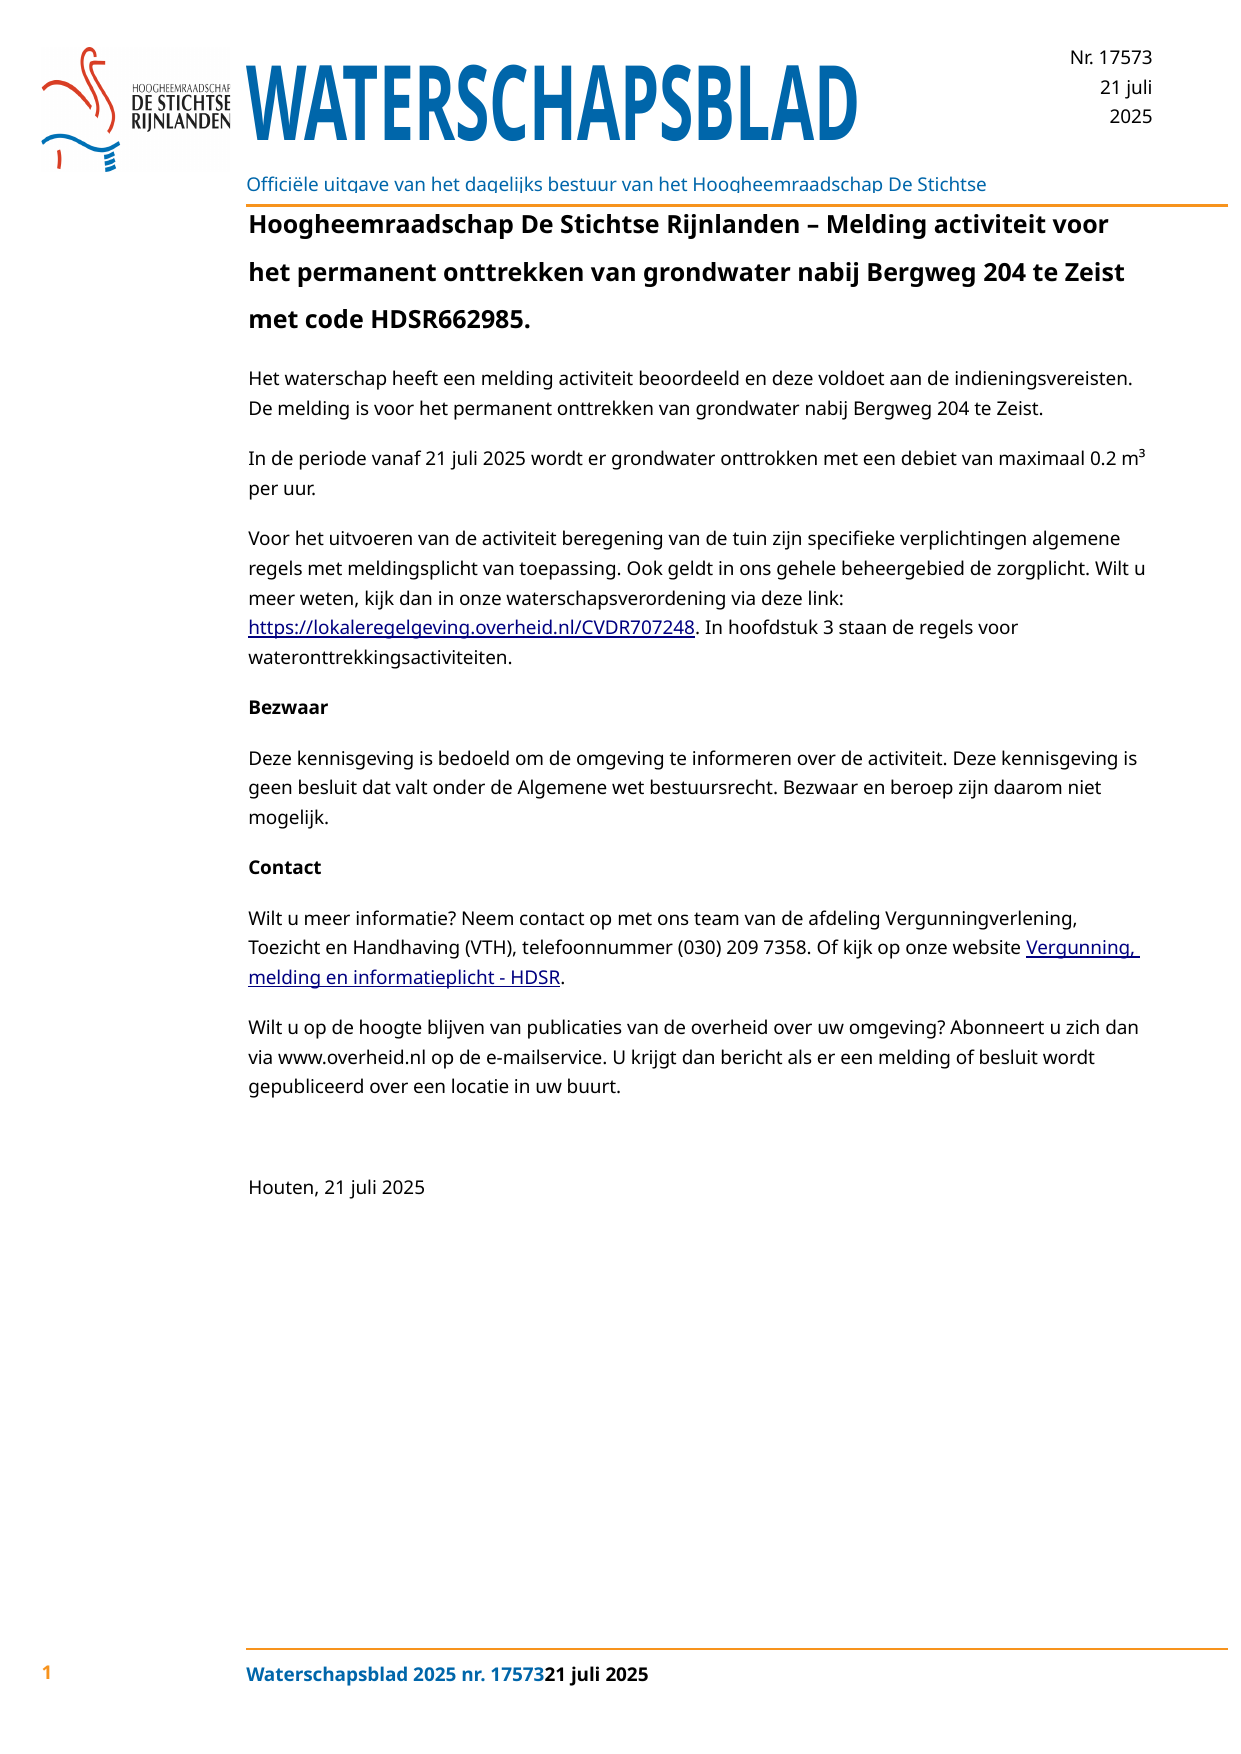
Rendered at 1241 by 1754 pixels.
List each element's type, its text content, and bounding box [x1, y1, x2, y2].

text Het waterschap heeft een melding activiteit beoordeeld en deze voldoet aan de indieningsvereisten. De melding is voor het permanent onttrekken van grondwater nabij Bergweg 204 te Zeist. [248, 366, 1152, 421]
text Contact [248, 854, 1152, 880]
text Deze kennisgeving is bedoeld om de omgeving te informeren over de activiteit. Deze kennisgeving is geen besluit dat valt onder de Algemene wet bestuursrecht. Bezwaar en beroep zijn daarom niet mogelijk. [248, 745, 1152, 829]
text Houten, 21 juli 2025 [248, 1174, 1152, 1200]
text Hoogheemraadschap De Stichtse Rijnlanden – Melding activiteit voor het permanent onttrekken van grondwater nabij Bergweg 204 te Zeist met code HDSR662985. [248, 207, 1152, 336]
text Bezwaar [248, 694, 1152, 720]
picture [41, 47, 231, 172]
text In de periode vanaf 21 juli 2025 wordt er grondwater onttrokken met een debiet van maximaal 0.2 m³ per uur. [248, 446, 1152, 501]
text Voor het uitvoeren van de activiteit beregening van de tuin zijn specifieke verplichtingen algemene regels met meldingsplicht van toepassing. Ook geldt in ons gehele beheergebied de zorgplicht. Wilt u meer weten, kijk dan in onze waterschapsverordening via deze link: https://lokaleregelgeving.overheid.nl/CVDR707248. In hoofdstuk 3 staan de regels voor wateronttrekkingsactiviteiten. [248, 526, 1152, 669]
text Wilt u meer informatie? Neem contact op met ons team van de afdeling Vergunningverlening, Toezicht en Handhaving (VTH), telefoonnummer (030) 209 7358. Of kijk op onze website Vergunning, melding en informatieplicht - HDSR. [248, 905, 1152, 989]
text Wilt u op de hoogte blijven van publicaties van de overheid over uw omgeving? Abonneert u zich dan via www.overheid.nl op de e-mailservice. U krijgt dan bericht als er een melding of besluit wordt gepubliceerd over een locatie in uw buurt. [248, 1014, 1152, 1099]
